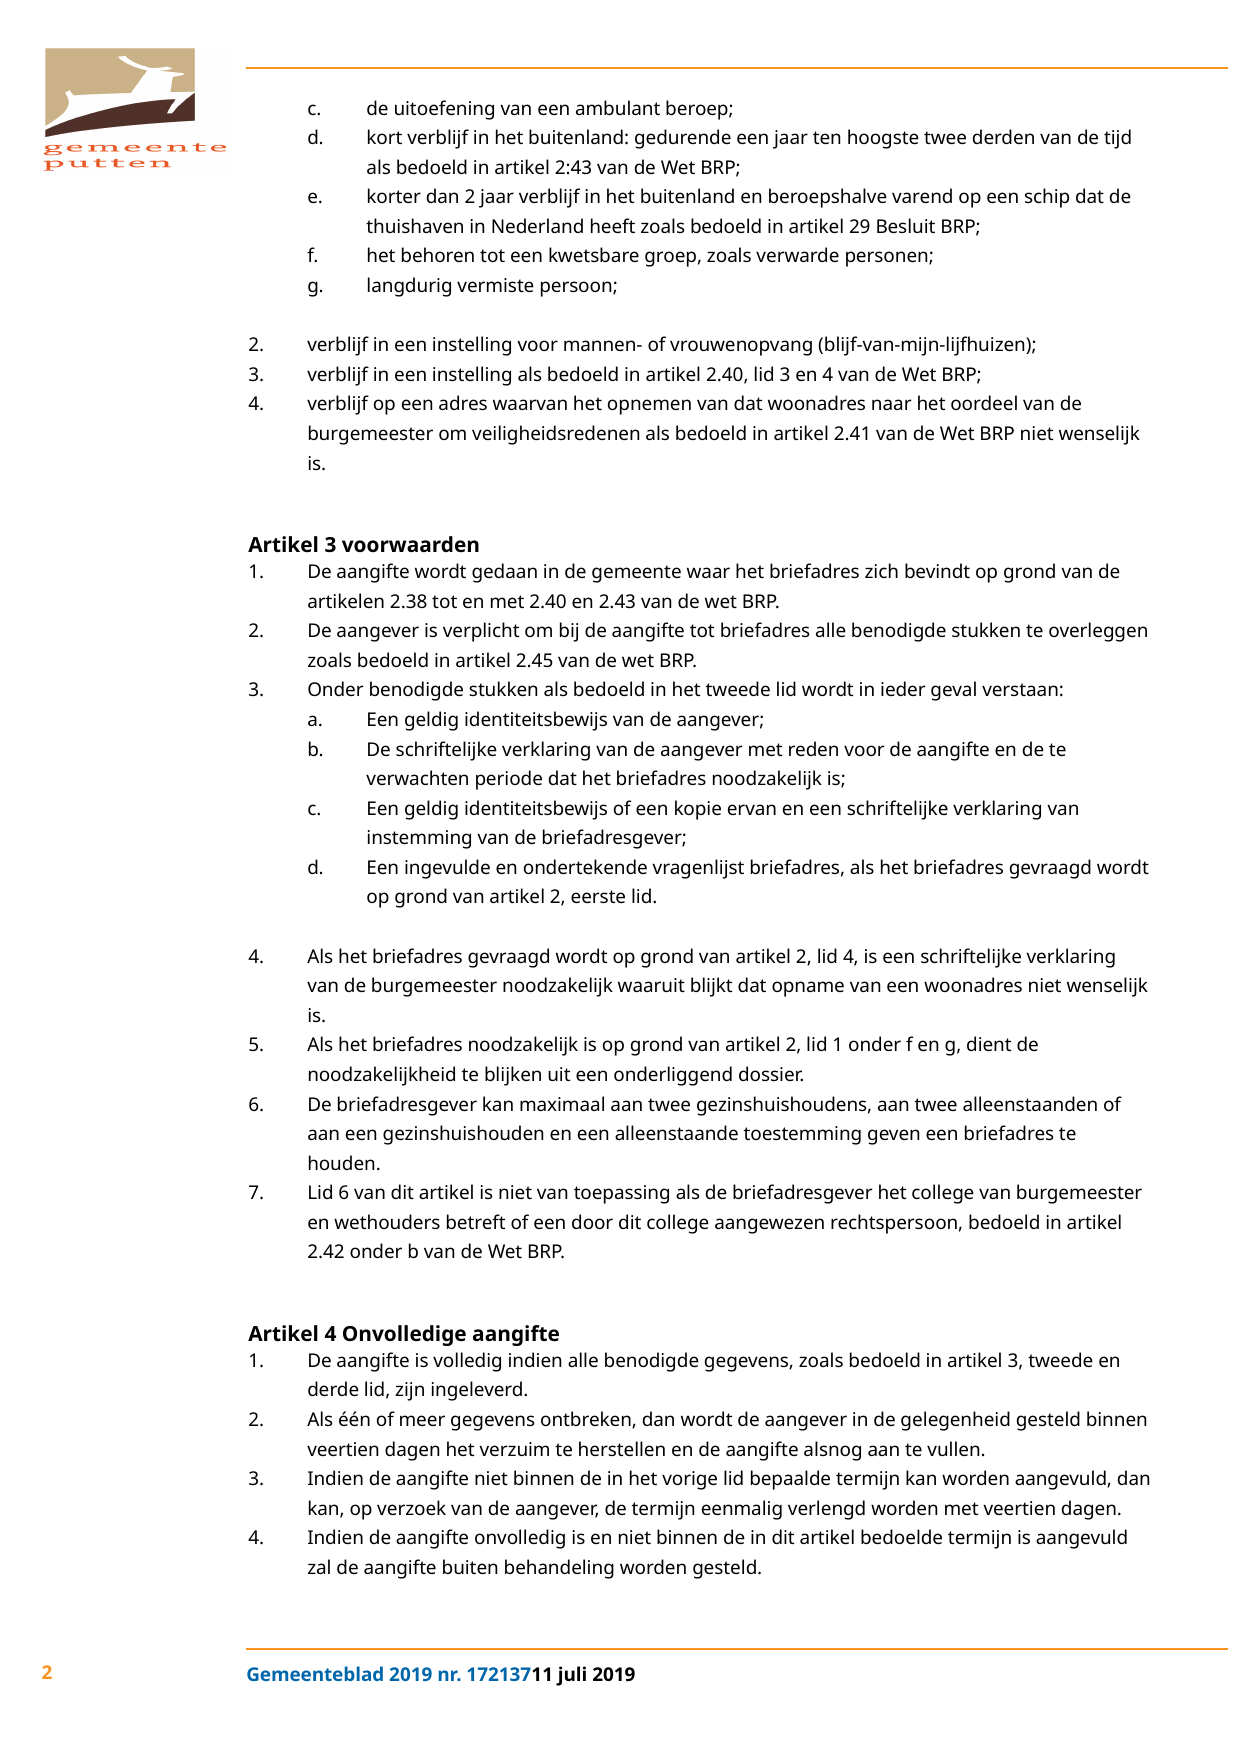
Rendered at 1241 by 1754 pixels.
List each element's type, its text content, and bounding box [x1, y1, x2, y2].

list verblijf op een adres waarvan het opnemen van dat woonadres naar het oordeel van de burgemeester om veiligheidsredenen als bedoeld in artikel 2.41 van de Wet BRP niet wenselijk is. [248, 391, 1152, 476]
list Als het briefadres noodzakelijk is op grond van artikel 2, lid 1 onder f en g, dient de noodzakelijkheid te blijken uit een onderliggend dossier. [248, 1032, 1152, 1087]
list verblijf in een instelling als bedoeld in artikel 2.40, lid 3 en 4 van de Wet BRP; [248, 361, 1152, 387]
list Onder benodigde stukken als bedoeld in het tweede lid wordt in ieder geval verstaan: [248, 677, 1152, 702]
list De aangever is verplicht om bij de aangifte tot briefadres alle benodigde stukken te overleggen zoals bedoeld in artikel 2.45 van de wet BRP. [248, 617, 1152, 673]
list De aangifte is volledig indien alle benodigde gegevens, zoals bedoeld in artikel 3, tweede en derde lid, zijn ingeleverd. [248, 1347, 1152, 1402]
list de uitoefening van een ambulant beroep; [307, 95, 1152, 121]
list De aangifte wordt gedaan in de gemeente waar het briefadres zich bevindt op grond van de artikelen 2.38 tot en met 2.40 en 2.43 van de wet BRP. [248, 558, 1152, 613]
list De briefadresgever kan maximaal aan twee gezinshuishoudens, aan twee alleenstaanden of aan een gezinshuishouden en een alleenstaande toestemming geven een briefadres te houden. [248, 1091, 1152, 1176]
list verblijf in een instelling voor mannen- of vrouwenopvang (blijf-van-mijn-lijfhuizen); [248, 331, 1152, 357]
list Een geldig identiteitsbewijs van de aangever; [307, 706, 1152, 732]
picture [41, 47, 231, 172]
list Een ingevulde en ondertekende vragenlijst briefadres, als het briefadres gevraagd wordt op grond van artikel 2, eerste lid. [307, 854, 1152, 909]
list Indien de aangifte onvolledig is en niet binnen de in dit artikel bedoelde termijn is aangevuld zal de aangifte buiten behandeling worden gesteld. [248, 1524, 1152, 1580]
list langdurig vermiste persoon; [307, 272, 1152, 298]
list korter dan 2 jaar verblijf in het buitenland en beroepshalve varend op een schip dat de thuishaven in Nederland heeft zoals bedoeld in artikel 29 Besluit BRP; [307, 183, 1152, 239]
list het behoren tot een kwetsbare groep, zoals verwarde personen; [307, 243, 1152, 268]
text Artikel 3 voorwaarden [248, 530, 1152, 558]
list Als één of meer gegevens ontbreken, dan wordt de aangever in de gelegenheid gesteld binnen veertien dagen het verzuim te herstellen en de aangifte alsnog aan te vullen. [248, 1406, 1152, 1462]
list Een geldig identiteitsbewijs of een kopie ervan en een schriftelijke verklaring van instemming van de briefadresgever; [307, 795, 1152, 850]
list De schriftelijke verklaring van de aangever met reden voor de aangifte en de te verwachten periode dat het briefadres noodzakelijk is; [307, 736, 1152, 791]
list kort verblijf in het buitenland: gedurende een jaar ten hoogste twee derden van de tijd als bedoeld in artikel 2:43 van de Wet BRP; [307, 124, 1152, 180]
text Artikel 4 Onvolledige aangifte [248, 1319, 1152, 1347]
list Als het briefadres gevraagd wordt op grond van artikel 2, lid 4, is een schriftelijke verklaring van de burgemeester noodzakelijk waaruit blijkt dat opname van een woonadres niet wenselijk is. [248, 943, 1152, 1028]
list Lid 6 van dit artikel is niet van toepassing als de briefadresgever het college van burgemeester en wethouders betreft of een door dit college aangewezen rechtspersoon, bedoeld in artikel 2.42 onder b van de Wet BRP. [248, 1179, 1152, 1264]
list Indien de aangifte niet binnen de in het vorige lid bepaalde termijn kan worden aangevuld, dan kan, op verzoek van de aangever, de termijn eenmalig verlengd worden met veertien dagen. [248, 1465, 1152, 1521]
